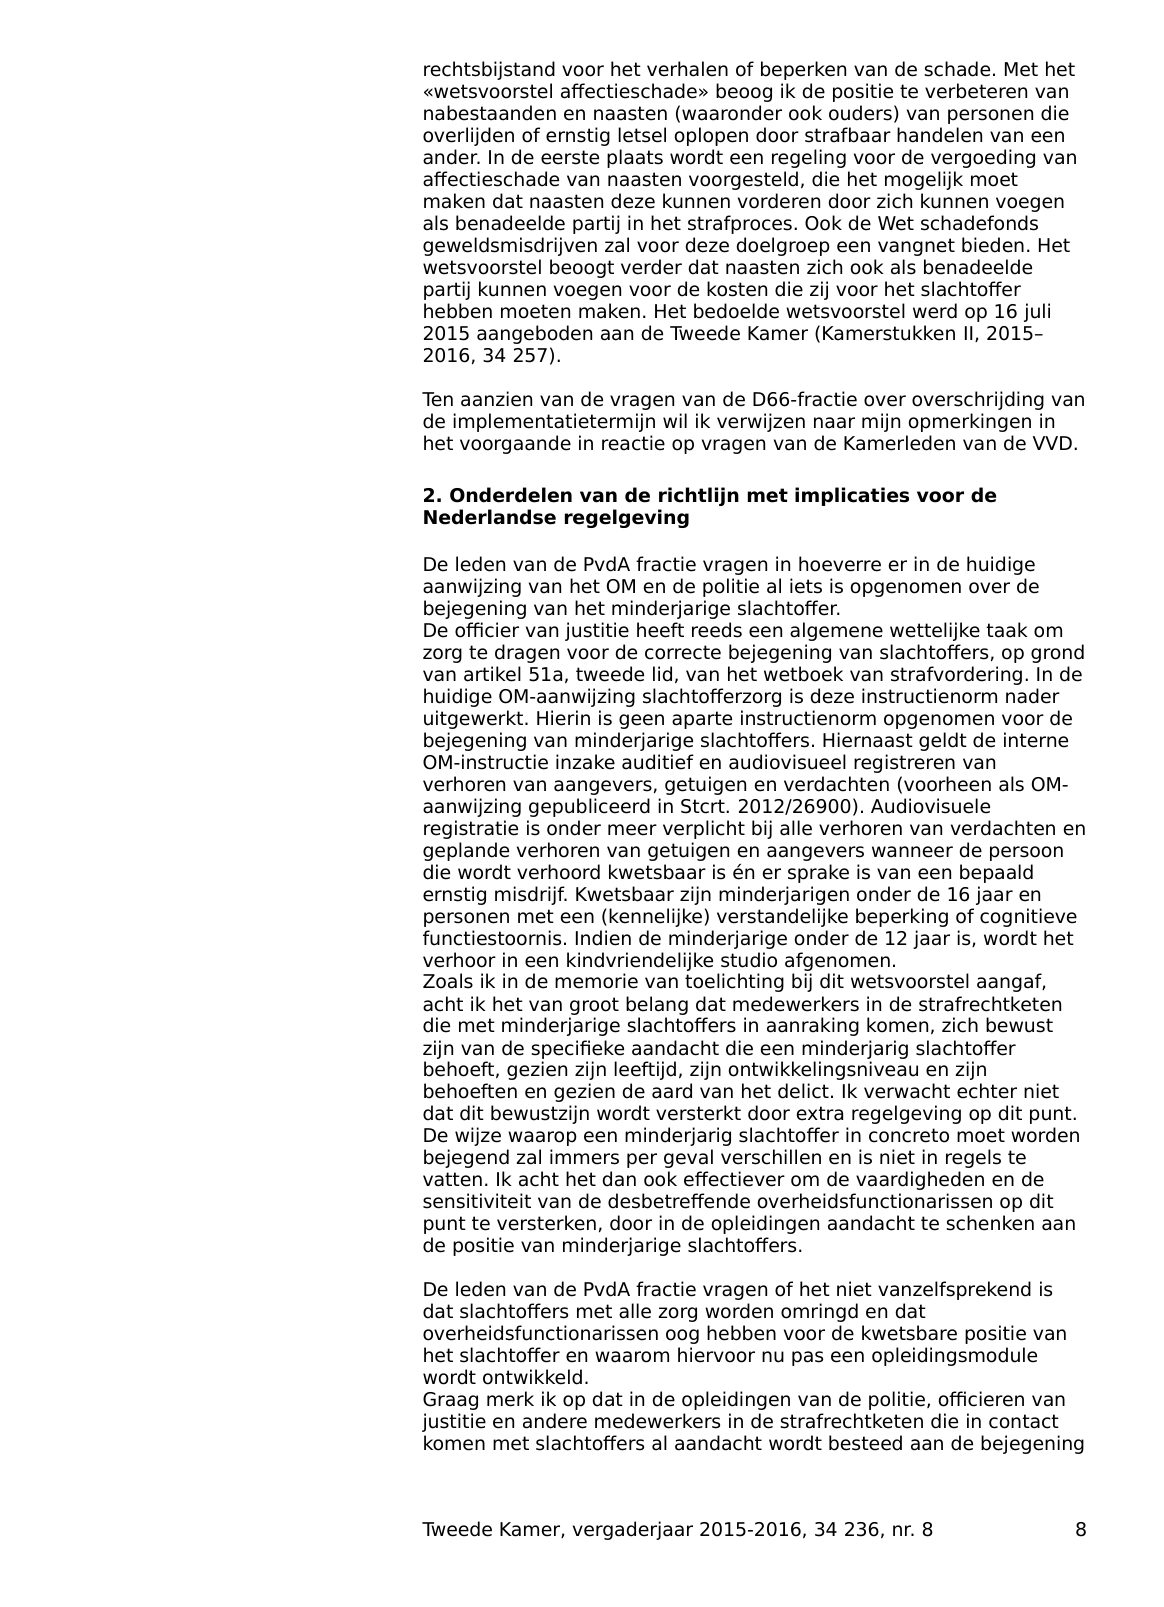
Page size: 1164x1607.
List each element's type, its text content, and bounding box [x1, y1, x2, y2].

text Zoals ik in de memorie van toelichting bij dit wetsvoorstel aangaf, acht ik het van groot belang dat medewerkers in de strafrechtketen die met minderjarige slachtoffers in aanraking komen, zich bewust zijn van de specifieke aandacht die een minderjarig slachtoffer behoeft, gezien zijn leeftijd, zijn ontwikkelingsniveau en zijn behoeften en gezien de aard van het delict. Ik verwacht echter niet dat dit bewustzijn wordt versterkt door extra regelgeving op dit punt. De wijze waarop een minderjarig slachtoffer in concreto moet worden bejegend zal immers per geval verschillen en is niet in regels te vatten. Ik acht het dan ook effectiever om de vaardigheden en de sensitiviteit van de desbetreffende overheidsfunctionarissen op dit punt te versterken, door in de opleidingen aandacht te schenken aan de positie van minderjarige slachtoffers. [422, 971, 1087, 1257]
text De leden van de PvdA fractie vragen in hoeverre er in de huidige aanwijzing van het OM en de politie al iets is opgenomen over de bejegening van het minderjarige slachtoffer. [422, 554, 1087, 620]
text De leden van de PvdA fractie vragen of het niet vanzelfsprekend is dat slachtoffers met alle zorg worden omringd en dat overheidsfunctionarissen oog hebben voor de kwetsbare positie van het slachtoffer en waarom hiervoor nu pas een opleidingsmodule wordt ontwikkeld. [422, 1279, 1087, 1389]
text rechtsbijstand voor het verhalen of beperken van de schade. Met het «wetsvoorstel affectieschade» beoog ik de positie te verbeteren van nabestaanden en naasten (waaronder ook ouders) van personen die overlijden of ernstig letsel oplopen door strafbaar handelen van een ander. In de eerste plaats wordt een regeling voor de vergoeding van affectieschade van naasten voorgesteld, die het mogelijk moet maken dat naasten deze kunnen vorderen door zich kunnen voegen als benadeelde partij in het strafproces. Ook de Wet schadefonds geweldsmisdrijven zal voor deze doelgroep een vangnet bieden. Het wetsvoorstel beoogt verder dat naasten zich ook als benadeelde partij kunnen voegen voor de kosten die zij voor het slachtoffer hebben moeten maken. Het bedoelde wetsvoorstel werd op 16 juli 2015 aangeboden aan de Tweede Kamer (Kamerstukken II, 2015–2016, 34 257). [422, 59, 1087, 367]
text Graag merk ik op dat in de opleidingen van de politie, officieren van justitie en andere medewerkers in de strafrechtketen die in contact komen met slachtoffers al aandacht wordt besteed aan de bejegening [422, 1389, 1087, 1455]
text De officier van justitie heeft reeds een algemene wettelijke taak om zorg te dragen voor de correcte bejegening van slachtoffers, op grond van artikel 51a, tweede lid, van het wetboek van strafvordering. In de huidige OM-aanwijzing slachtofferzorg is deze instructienorm nader uitgewerkt. Hierin is geen aparte instructienorm opgenomen voor de bejegening van minderjarige slachtoffers. Hiernaast geldt de interne OM-instructie inzake auditief en audiovisueel registreren van verhoren van aangevers, getuigen en verdachten (voorheen als OM-aanwijzing gepubliceerd in Stcrt. 2012/26900). Audiovisuele registratie is onder meer verplicht bij alle verhoren van verdachten en geplande verhoren van getuigen en aangevers wanneer de persoon die wordt verhoord kwetsbaar is én er sprake is van een bepaald ernstig misdrijf. Kwetsbaar zijn minderjarigen onder de 16 jaar en personen met een (kennelijke) verstandelijke beperking of cognitieve functiestoornis. Indien de minderjarige onder de 12 jaar is, wordt het verhoor in een kindvriendelijke studio afgenomen. [422, 620, 1087, 971]
text Ten aanzien van de vragen van de D66-fractie over overschrijding van de implementatietermijn wil ik verwijzen naar mijn opmerkingen in het voorgaande in reactie op vragen van de Kamerleden van de VVD. [422, 389, 1087, 455]
subtitle 2. Onderdelen van de richtlijn met implicaties voor de Nederlandse regelgeving [422, 485, 1087, 529]
